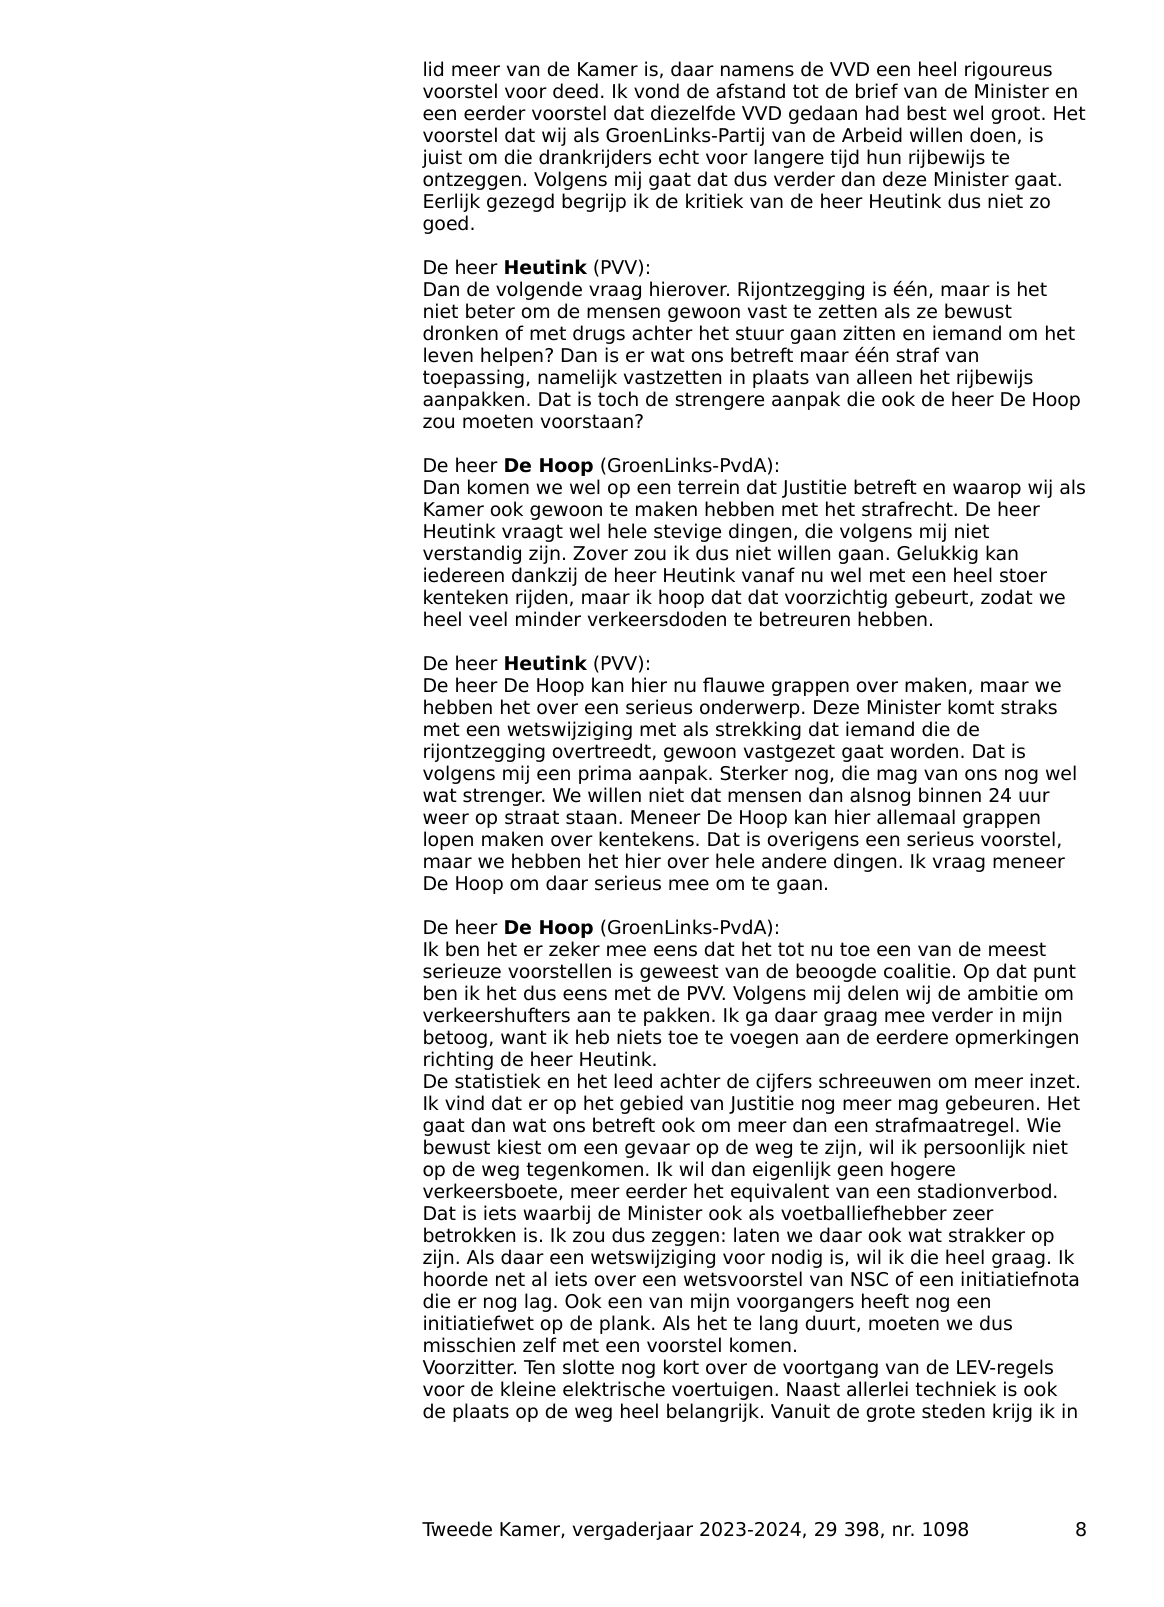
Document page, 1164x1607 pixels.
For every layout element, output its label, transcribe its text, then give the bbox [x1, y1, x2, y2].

text Voorzitter. Ten slotte nog kort over de voortgang van de LEV-regels voor de kleine elektrische voertuigen. Naast allerlei techniek is ook de plaats op de weg heel belangrijk. Vanuit de grote steden krijg ik in [422, 1357, 1087, 1423]
text Ik ben het er zeker mee eens dat het tot nu toe een van de meest serieuze voorstellen is geweest van de beoogde coalitie. Op dat punt ben ik het dus eens met de PVV. Volgens mij delen wij de ambitie om verkeershufters aan te pakken. Ik ga daar graag mee verder in mijn betoog, want ik heb niets toe te voegen aan de eerdere opmerkingen richting de heer Heutink. [422, 939, 1087, 1071]
text De heer De Hoop kan hier nu flauwe grappen over maken, maar we hebben het over een serieus onderwerp. Deze Minister komt straks met een wetswijziging met als strekking dat iemand die de rijontzegging overtreedt, gewoon vastgezet gaat worden. Dat is volgens mij een prima aanpak. Sterker nog, die mag van ons nog wel wat strenger. We willen niet dat mensen dan alsnog binnen 24 uur weer op straat staan. Meneer De Hoop kan hier allemaal grappen lopen maken over kentekens. Dat is overigens een serieus voorstel, maar we hebben het hier over hele andere dingen. Ik vraag meneer De Hoop om daar serieus mee om te gaan. [422, 675, 1087, 895]
text De heer Heutink (PVV): [422, 653, 1087, 675]
text Dan de volgende vraag hierover. Rijontzegging is één, maar is het niet beter om de mensen gewoon vast te zetten als ze bewust dronken of met drugs achter het stuur gaan zitten en iemand om het leven helpen? Dan is er wat ons betreft maar één straf van toepassing, namelijk vastzetten in plaats van alleen het rijbewijs aanpakken. Dat is toch de strengere aanpak die ook de heer De Hoop zou moeten voorstaan? [422, 279, 1087, 433]
text De heer Heutink (PVV): [422, 257, 1087, 279]
text De heer De Hoop (GroenLinks-PvdA): [422, 455, 1087, 477]
text Dan komen we wel op een terrein dat Justitie betreft en waarop wij als Kamer ook gewoon te maken hebben met het strafrecht. De heer Heutink vraagt wel hele stevige dingen, die volgens mij niet verstandig zijn. Zover zou ik dus niet willen gaan. Gelukkig kan iedereen dankzij de heer Heutink vanaf nu wel met een heel stoer kenteken rijden, maar ik hoop dat dat voorzichtig gebeurt, zodat we heel veel minder verkeersdoden te betreuren hebben. [422, 477, 1087, 631]
text De heer De Hoop (GroenLinks-PvdA): [422, 917, 1087, 939]
text De statistiek en het leed achter de cijfers schreeuwen om meer inzet. Ik vind dat er op het gebied van Justitie nog meer mag gebeuren. Het gaat dan wat ons betreft ook om meer dan een strafmaatregel. Wie bewust kiest om een gevaar op de weg te zijn, wil ik persoonlijk niet op de weg tegenkomen. Ik wil dan eigenlijk geen hogere verkeersboete, meer eerder het equivalent van een stadionverbod. Dat is iets waarbij de Minister ook als voetballiefhebber zeer betrokken is. Ik zou dus zeggen: laten we daar ook wat strakker op zijn. Als daar een wetswijziging voor nodig is, wil ik die heel graag. Ik hoorde net al iets over een wetsvoorstel van NSC of een initiatiefnota die er nog lag. Ook een van mijn voorgangers heeft nog een initiatiefwet op de plank. Als het te lang duurt, moeten we dus misschien zelf met een voorstel komen. [422, 1071, 1087, 1357]
text lid meer van de Kamer is, daar namens de VVD een heel rigoureus voorstel voor deed. Ik vond de afstand tot de brief van de Minister en een eerder voorstel dat diezelfde VVD gedaan had best wel groot. Het voorstel dat wij als GroenLinks-Partij van de Arbeid willen doen, is juist om die drankrijders echt voor langere tijd hun rijbewijs te ontzeggen. Volgens mij gaat dat dus verder dan deze Minister gaat. Eerlijk gezegd begrijp ik de kritiek van de heer Heutink dus niet zo goed. [422, 59, 1087, 235]
